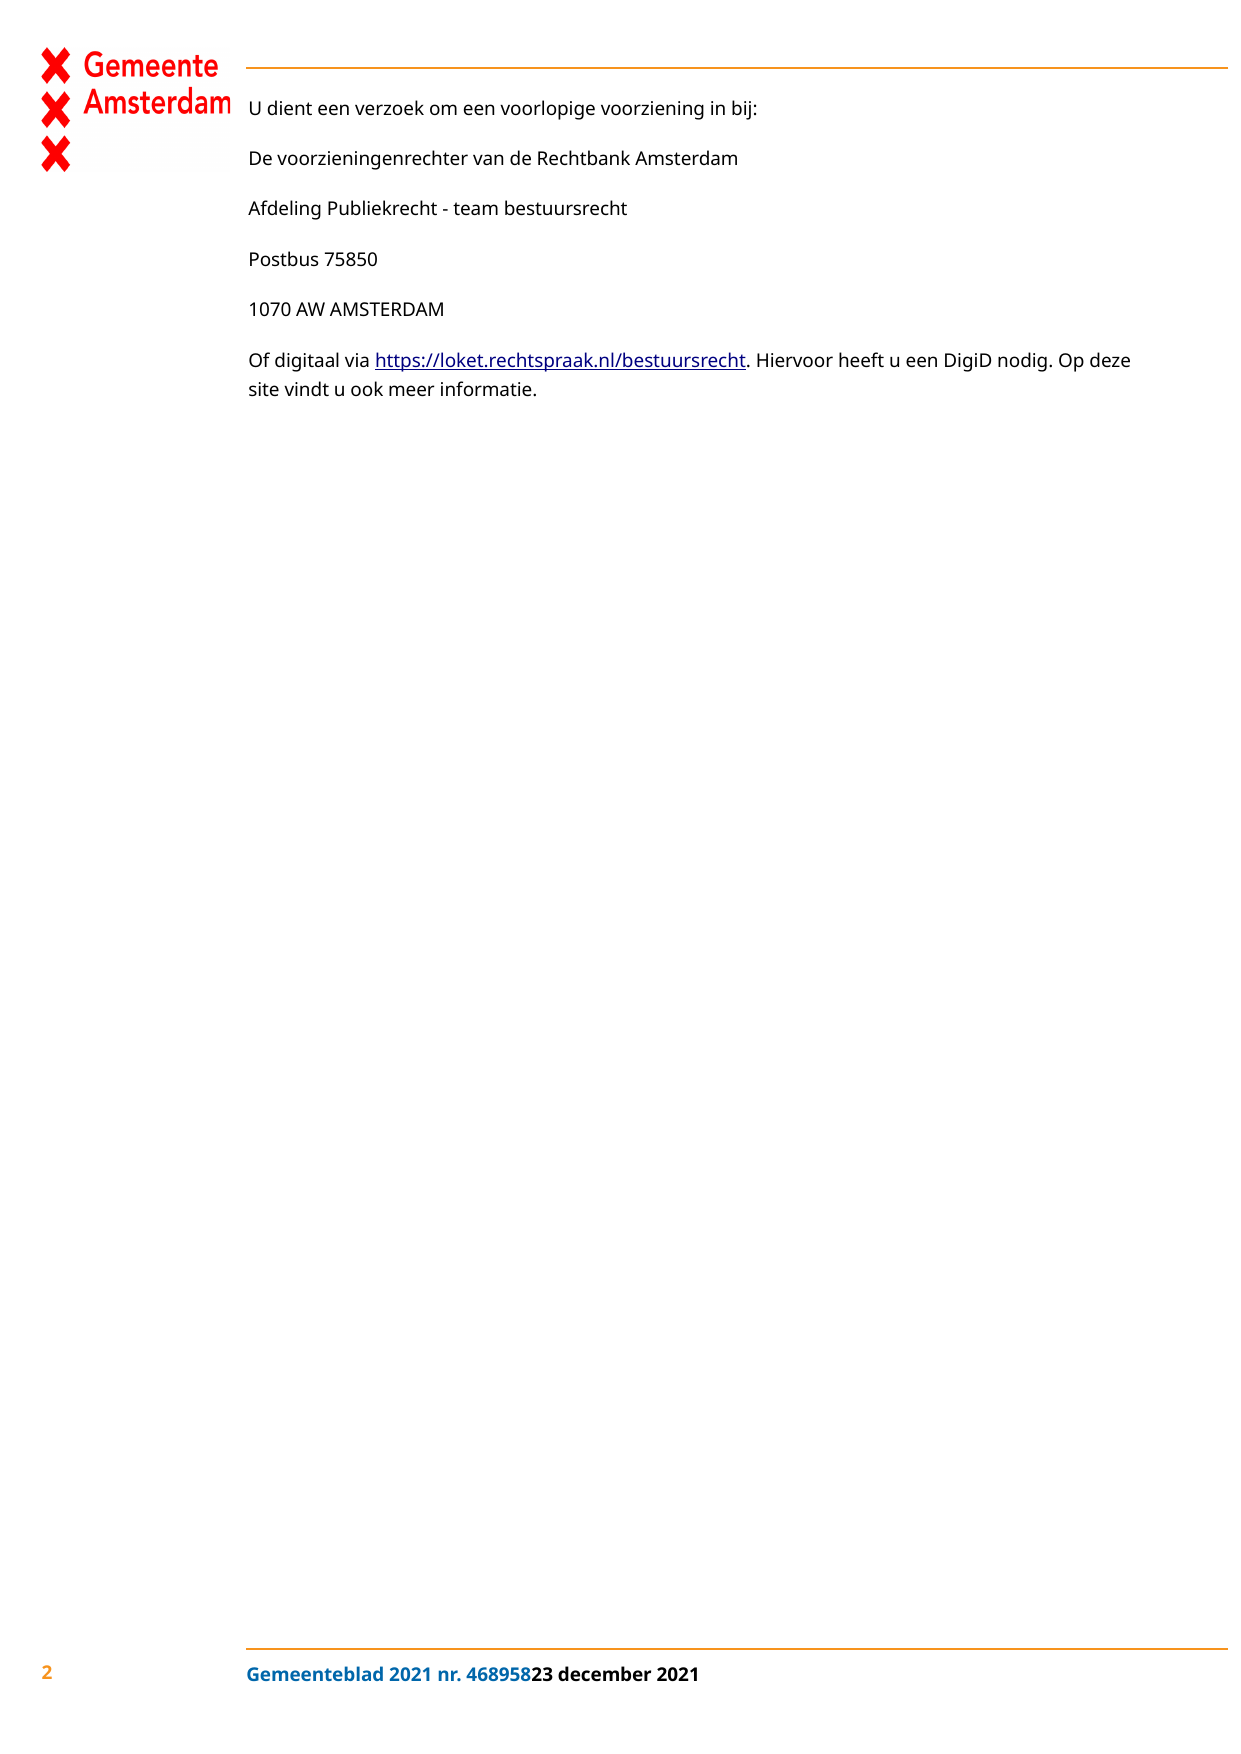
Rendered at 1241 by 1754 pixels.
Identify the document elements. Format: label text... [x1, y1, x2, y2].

text U dient een verzoek om een voorlopige voorziening in bij: [248, 95, 1152, 121]
text Afdeling Publiekrecht - team bestuursrecht [248, 196, 1152, 221]
text Of digitaal via https://loket.rechtspraak.nl/bestuursrecht. Hiervoor heeft u een DigiD nodig. Op deze site vindt u ook meer informatie. [248, 347, 1152, 402]
text 1070 AW AMSTERDAM [248, 296, 1152, 322]
text De voorzieningenrechter van de Rechtbank Amsterdam [248, 145, 1152, 171]
picture [41, 47, 231, 172]
text Postbus 75850 [248, 246, 1152, 272]
